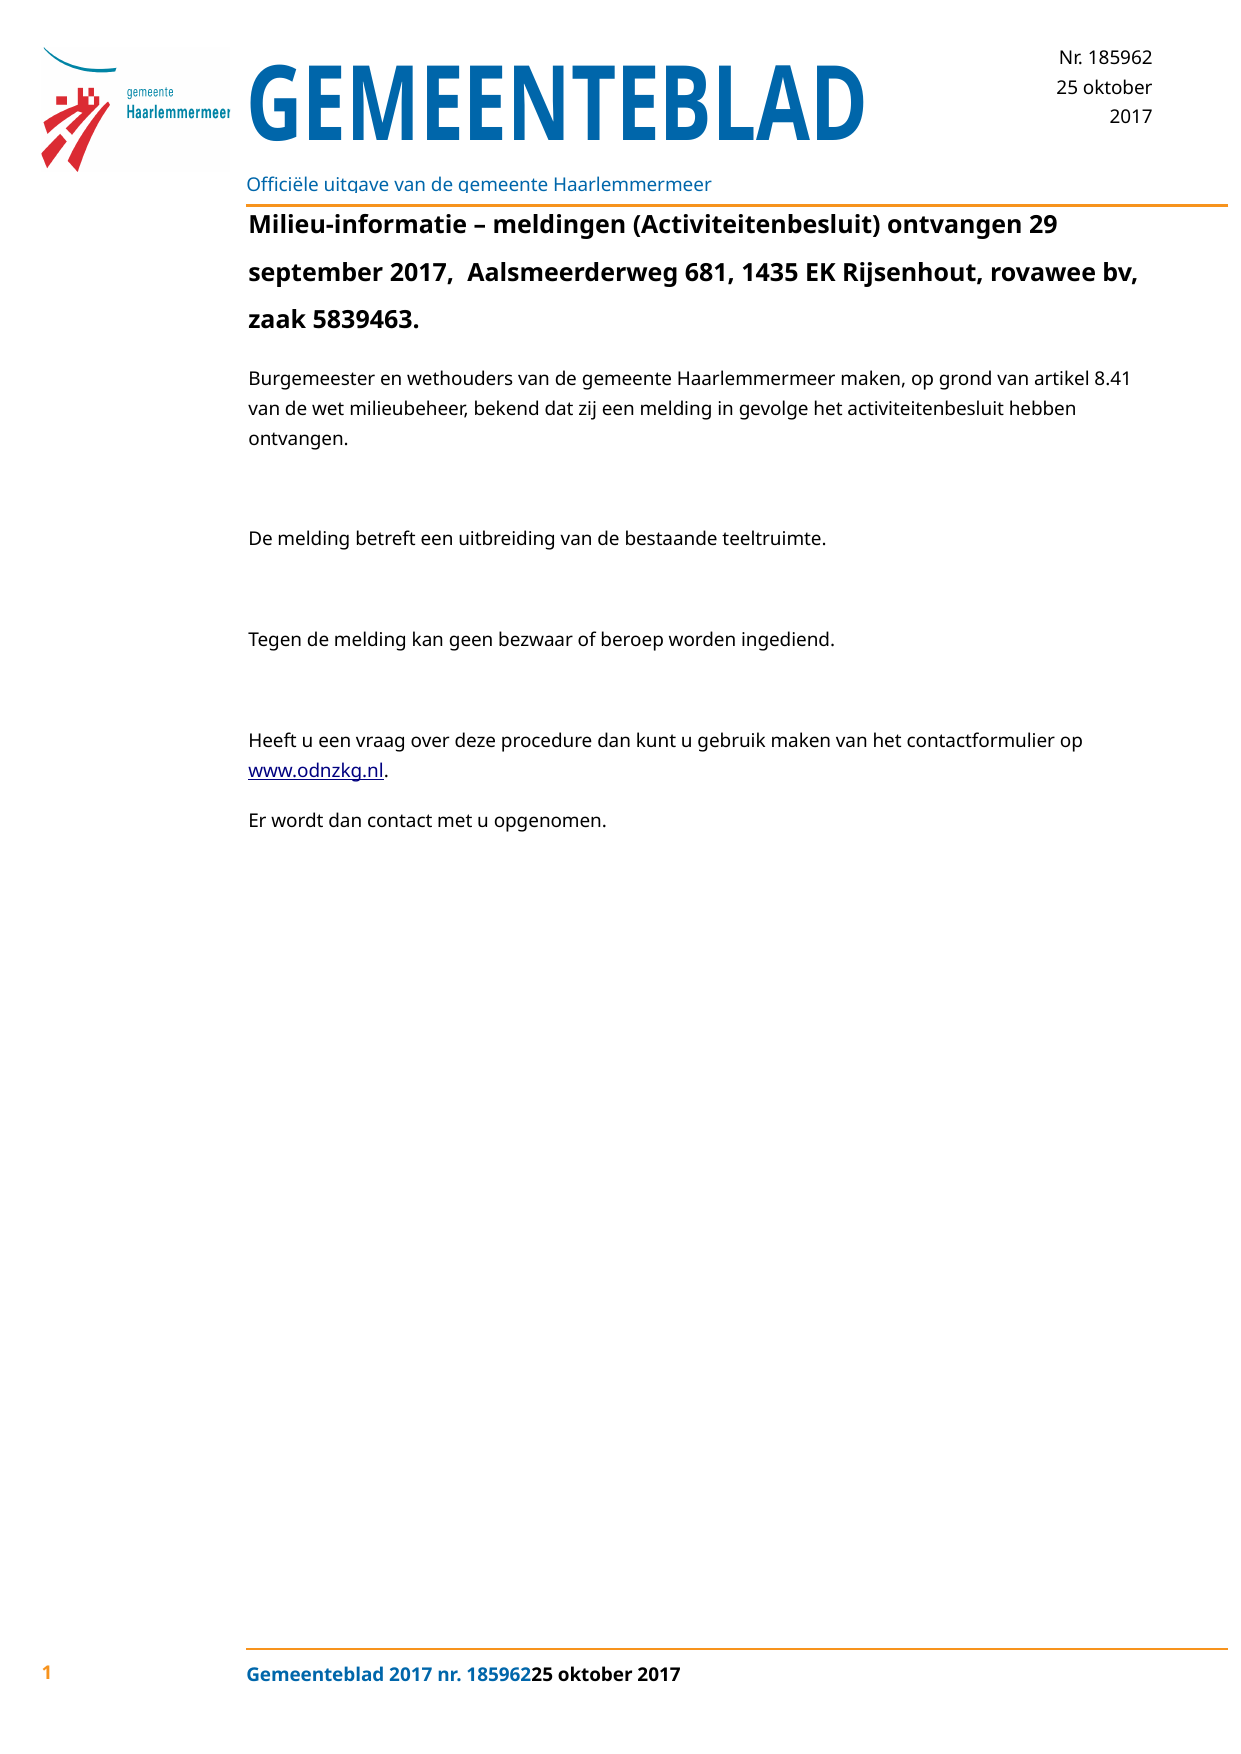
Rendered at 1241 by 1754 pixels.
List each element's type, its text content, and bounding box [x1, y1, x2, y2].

picture [41, 47, 231, 172]
text De melding betreft een uitbreiding van de bestaande teeltruimte. [248, 526, 1152, 551]
text Tegen de melding kan geen bezwaar of beroep worden ingediend. [248, 626, 1152, 652]
text Heeft u een vraag over deze procedure dan kunt u gebruik maken van het contactformulier op www.odnzkg.nl. [248, 727, 1152, 782]
text Er wordt dan contact met u opgenomen. [248, 807, 1152, 833]
text Burgemeester en wethouders van de gemeente Haarlemmermeer maken, op grond van artikel 8.41 van de wet milieubeheer, bekend dat zij een melding in gevolge het activiteitenbesluit hebben ontvangen. [248, 366, 1152, 450]
text Milieu-informatie – meldingen (Activiteitenbesluit) ontvangen 29 september 2017, Aalsmeerderweg 681, 1435 EK Rijsenhout, rovawee bv, zaak 5839463. [248, 207, 1152, 336]
